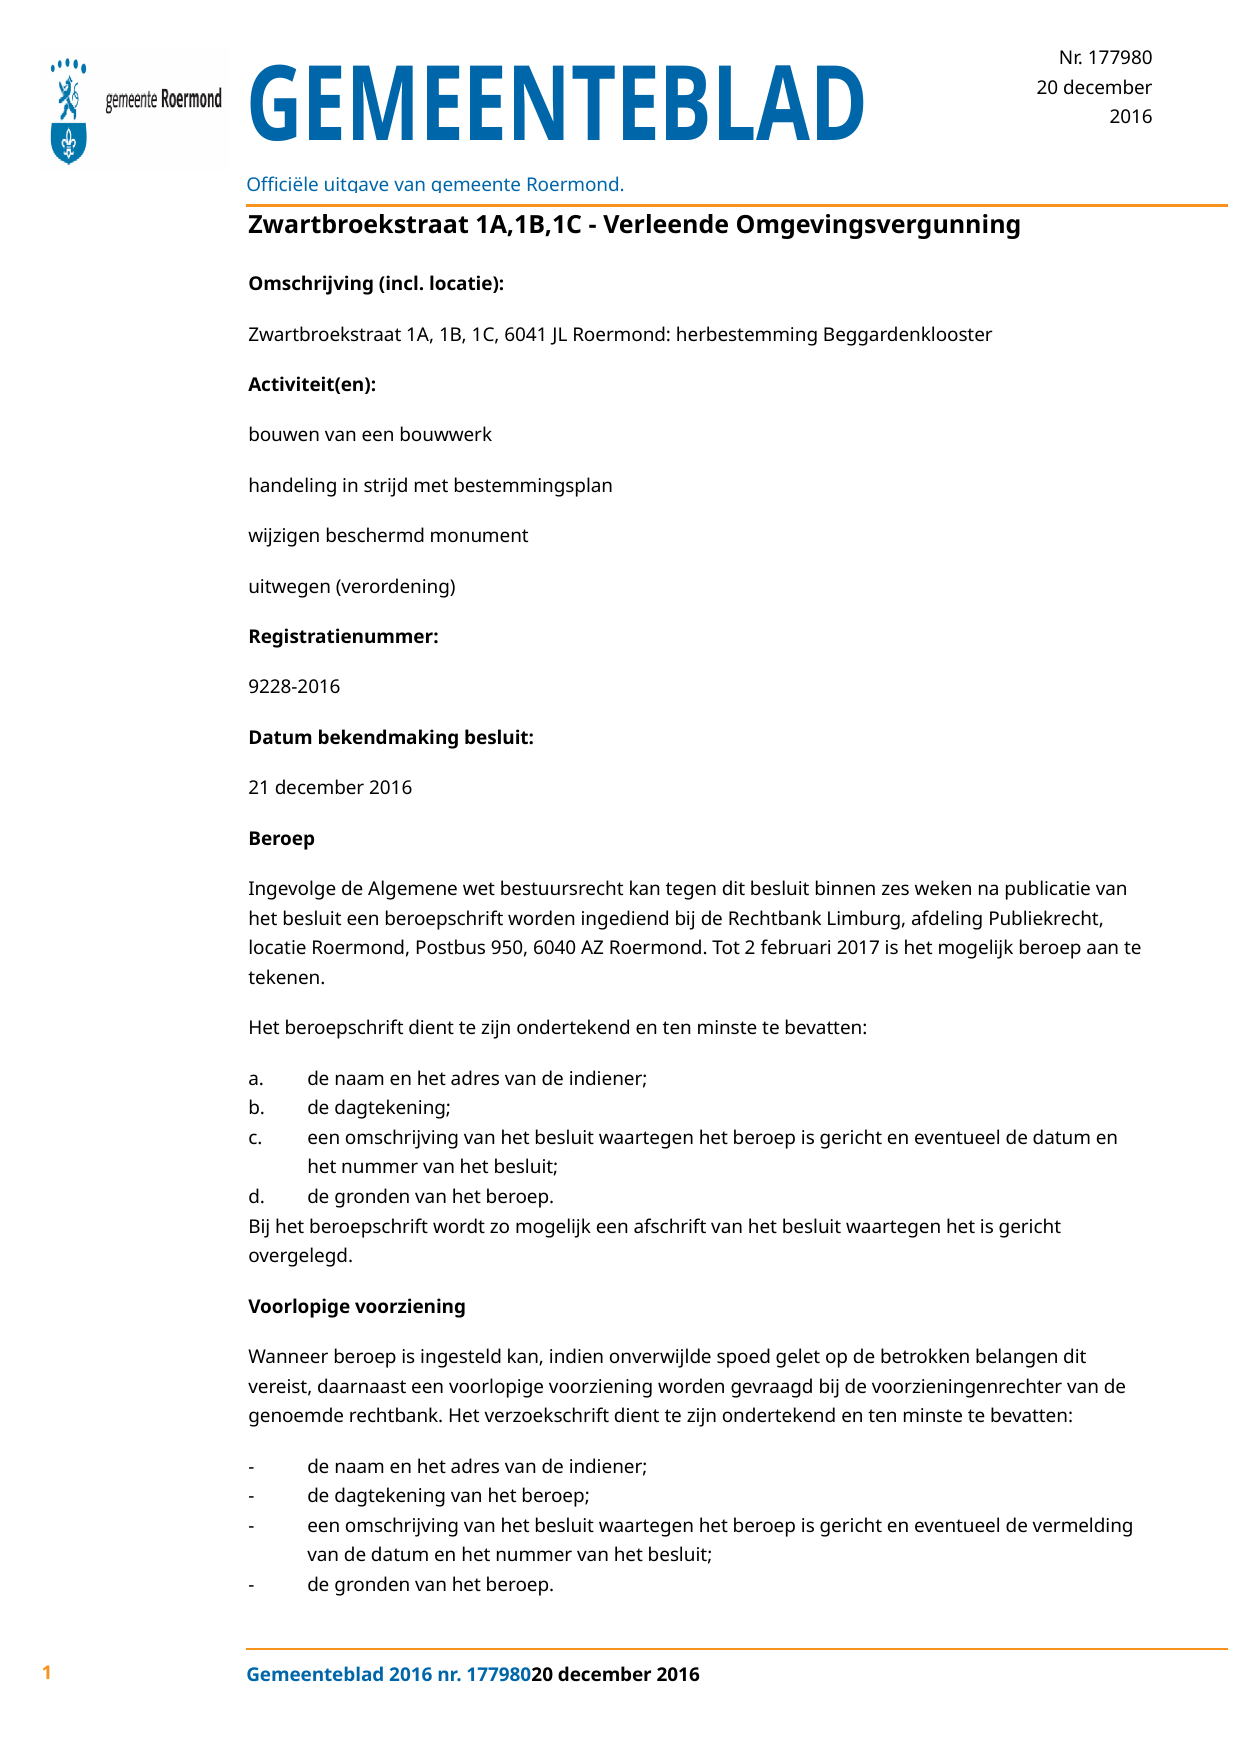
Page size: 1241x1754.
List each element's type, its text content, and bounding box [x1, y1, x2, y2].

list een omschrijving van het besluit waartegen het beroep is gericht en eventueel de vermelding van de datum en het nummer van het besluit; [248, 1512, 1152, 1567]
text Voorlopige voorziening [248, 1293, 1152, 1318]
text Zwartbroekstraat 1A,1B,1C - Verleende Omgevingsvergunning [248, 207, 1152, 241]
text 9228-2016 [248, 674, 1152, 699]
text handeling in strijd met bestemmingsplan [248, 472, 1152, 498]
text wijzigen beschermd monument [248, 522, 1152, 548]
text Beroep [248, 825, 1152, 851]
text Activiteit(en): [248, 371, 1152, 397]
text uitwegen (verordening) [248, 573, 1152, 598]
text 21 december 2016 [248, 774, 1152, 800]
list de dagtekening; [248, 1094, 1152, 1120]
text Het beroepschrift dient te zijn ondertekend en ten minste te bevatten: [248, 1014, 1152, 1040]
text Wanneer beroep is ingesteld kan, indien onverwijlde spoed gelet op de betrokken belangen dit vereist, daarnaast een voorlopige voorziening worden gevraagd bij de voorzieningenrechter van de genoemde rechtbank. Het verzoekschrift dient te zijn ondertekend en ten minste te bevatten: [248, 1343, 1152, 1428]
picture [41, 47, 231, 172]
list de gronden van het beroep. [248, 1183, 1152, 1209]
list de naam en het adres van de indiener; [248, 1065, 1152, 1091]
text Ingevolge de Algemene wet bestuursrecht kan tegen dit besluit binnen zes weken na publicatie van het besluit een beroepschrift worden ingediend bij de Rechtbank Limburg, afdeling Publiekrecht, locatie Roermond, Postbus 950, 6040 AZ Roermond. Tot 2 februari 2017 is het mogelijk beroep aan te tekenen. [248, 875, 1152, 990]
text bouwen van een bouwwerk [248, 422, 1152, 447]
list de naam en het adres van de indiener; [248, 1453, 1152, 1478]
text Zwartbroekstraat 1A, 1B, 1C, 6041 JL Roermond: herbestemming Beggardenklooster [248, 321, 1152, 346]
text Datum bekendmaking besluit: [248, 724, 1152, 750]
list de gronden van het beroep. [248, 1571, 1152, 1597]
text Bij het beroepschrift wordt zo mogelijk een afschrift van het besluit waartegen het is gericht overgelegd. [248, 1213, 1152, 1268]
text Registratienummer: [248, 623, 1152, 649]
list de dagtekening van het beroep; [248, 1482, 1152, 1508]
list een omschrijving van het besluit waartegen het beroep is gericht en eventueel de datum en het nummer van het besluit; [248, 1124, 1152, 1179]
text Omschrijving (incl. locatie): [248, 270, 1152, 296]
